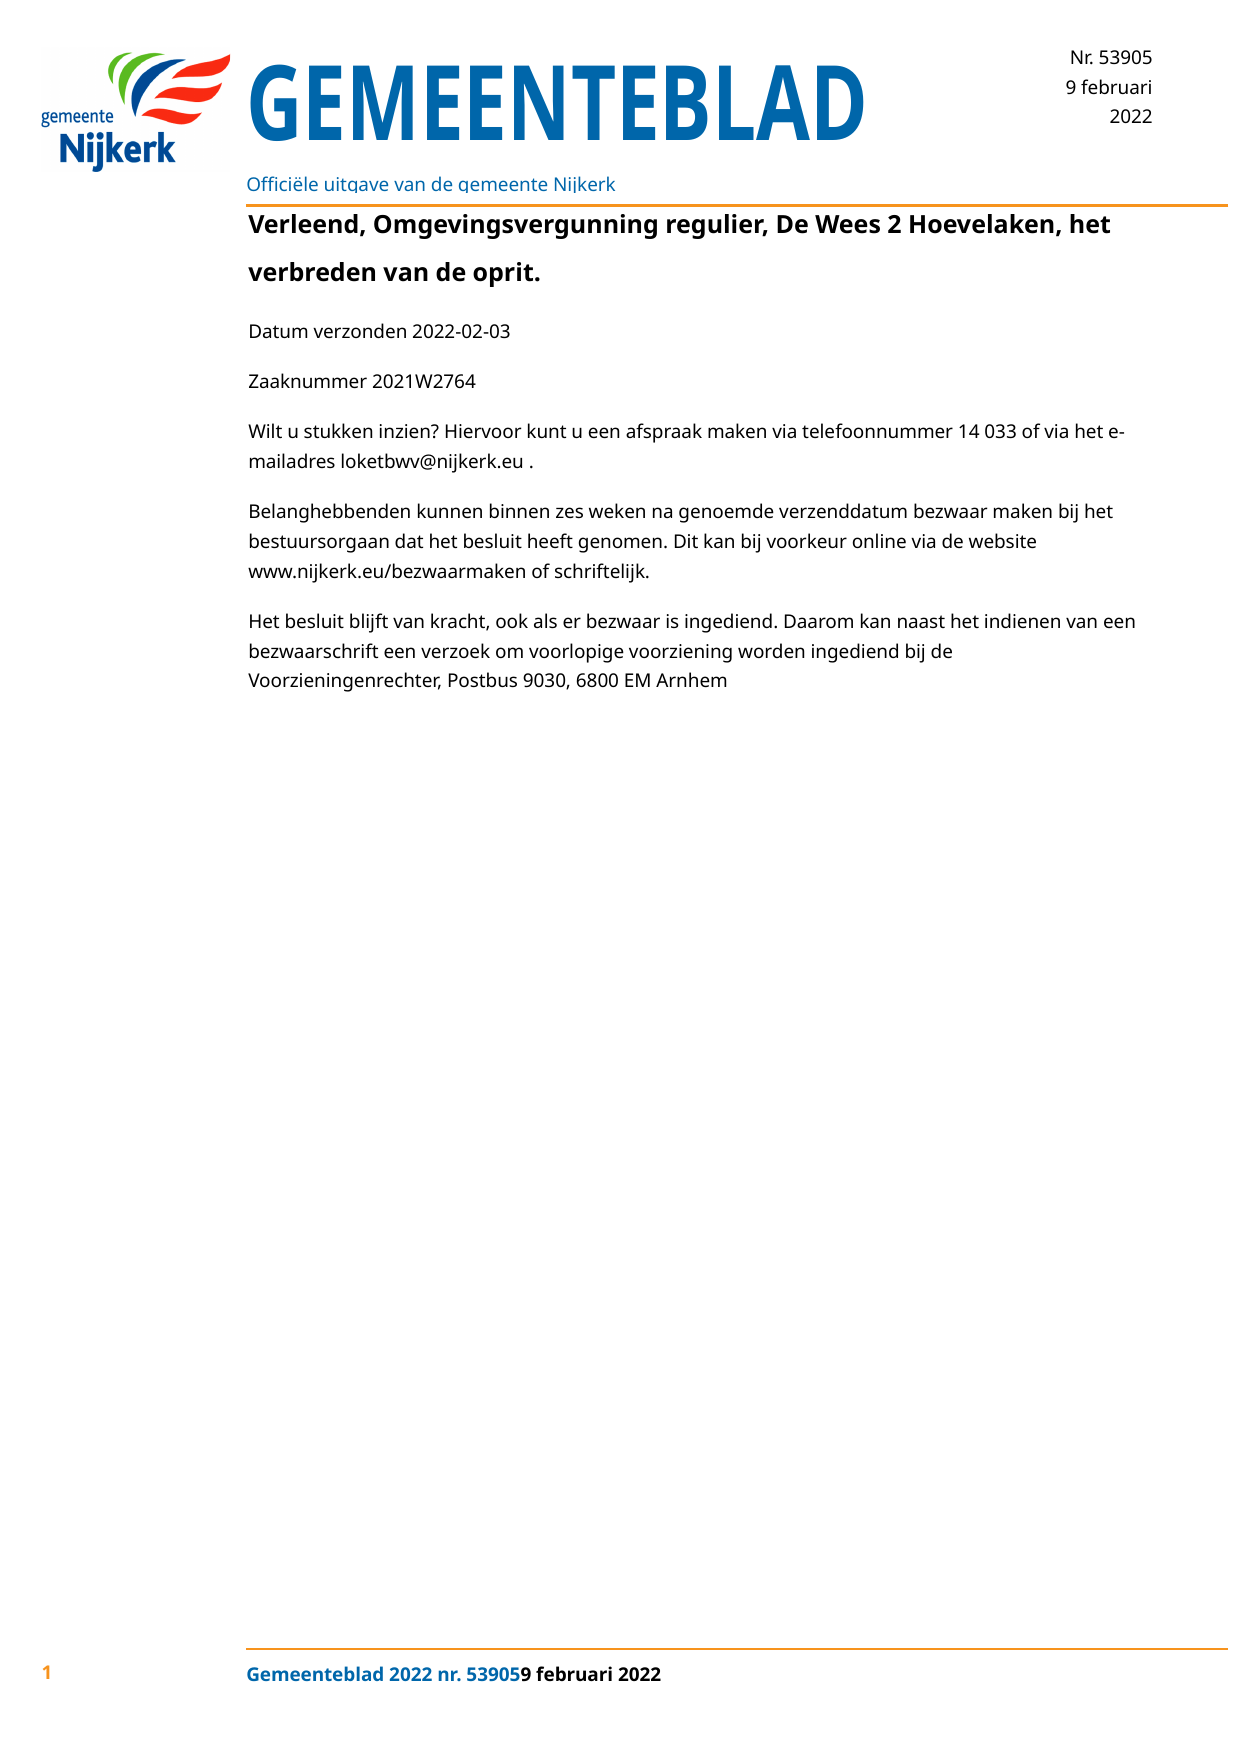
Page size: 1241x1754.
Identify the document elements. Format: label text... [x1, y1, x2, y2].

text Verleend, Omgevingsvergunning regulier, De Wees 2 Hoevelaken, het verbreden van de oprit. [248, 207, 1152, 288]
text Datum verzonden 2022-02-03 [248, 318, 1152, 344]
picture [41, 47, 231, 172]
text Wilt u stukken inzien? Hiervoor kunt u een afspraak maken via telefoonnummer 14 033 of via het e-mailadres loketbwv@nijkerk.eu . [248, 419, 1152, 474]
text Zaaknummer 2021W2764 [248, 368, 1152, 394]
text Belanghebbenden kunnen binnen zes weken na genoemde verzenddatum bezwaar maken bij het bestuursorgaan dat het besluit heeft genomen. Dit kan bij voorkeur online via de website www.nijkerk.eu/bezwaarmaken of schriftelijk. [248, 499, 1152, 584]
text Het besluit blijft van kracht, ook als er bezwaar is ingediend. Daarom kan naast het indienen van een bezwaarschrift een verzoek om voorlopige voorziening worden ingediend bij de Voorzieningenrechter, Postbus 9030, 6800 EM Arnhem [248, 608, 1152, 693]
